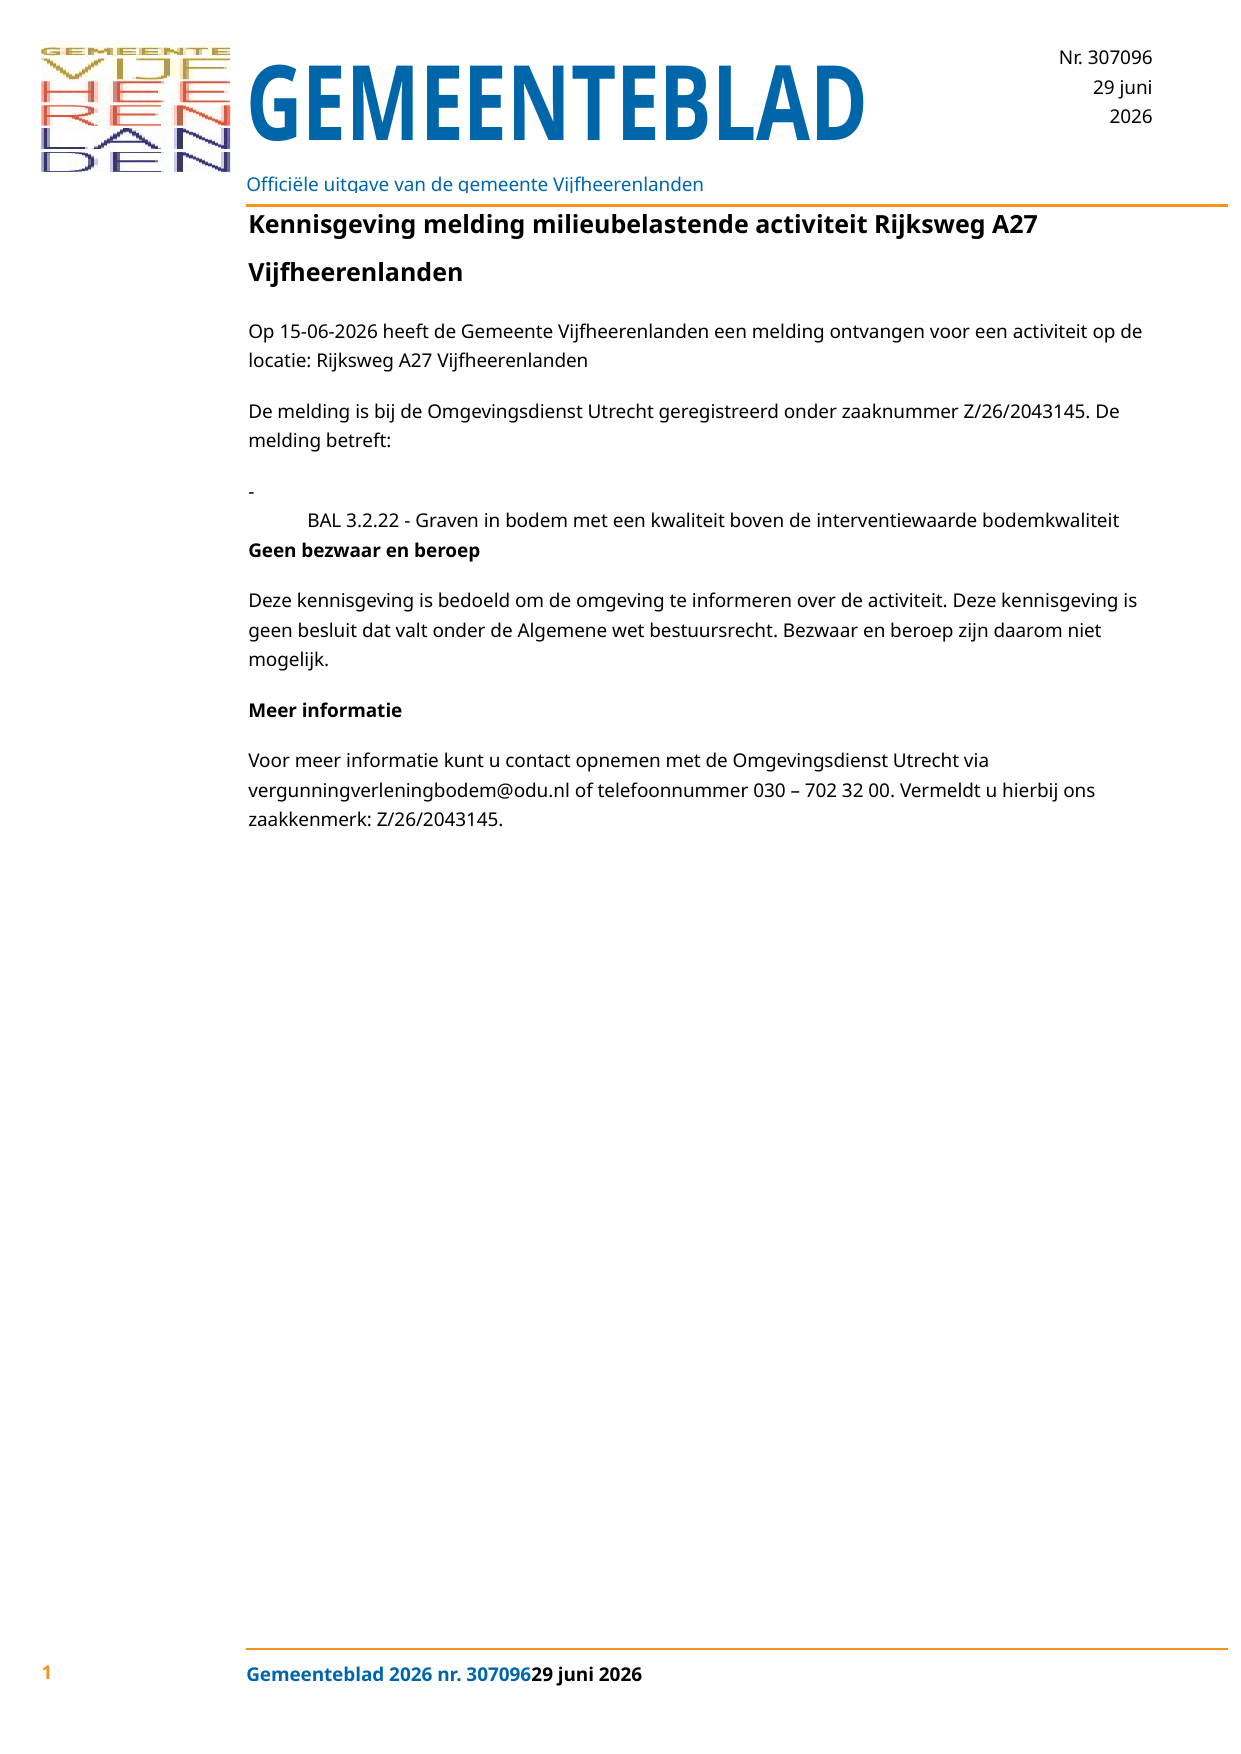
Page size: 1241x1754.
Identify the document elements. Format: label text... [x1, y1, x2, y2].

text Geen bezwaar en beroep [248, 537, 1152, 563]
text Deze kennisgeving is bedoeld om de omgeving te informeren over de activiteit. Deze kennisgeving is geen besluit dat valt onder de Algemene wet bestuursrecht. Bezwaar en beroep zijn daarom niet mogelijk. [248, 587, 1152, 672]
text Op 15-06-2026 heeft de Gemeente Vijfheerenlanden een melding ontvangen voor een activiteit op de locatie: Rijksweg A27 Vijfheerenlanden [248, 318, 1152, 373]
picture [41, 47, 231, 172]
text De melding is bij de Omgevingsdienst Utrecht geregistreerd onder zaaknummer Z/26/2043145. De melding betreft: [248, 398, 1152, 453]
text Kennisgeving melding milieubelastende activiteit Rijksweg A27 Vijfheerenlanden [248, 207, 1152, 288]
list BAL 3.2.22 - Graven in bodem met een kwaliteit boven de interventiewaarde bodemkwaliteit [248, 507, 1152, 533]
text Voor meer informatie kunt u contact opnemen met de Omgevingsdienst Utrecht via vergunningverleningbodem@odu.nl of telefoonnummer 030 – 702 32 00. Vermeldt u hierbij ons zaakkenmerk: Z/26/2043145. [248, 747, 1152, 832]
text Meer informatie [248, 697, 1152, 723]
